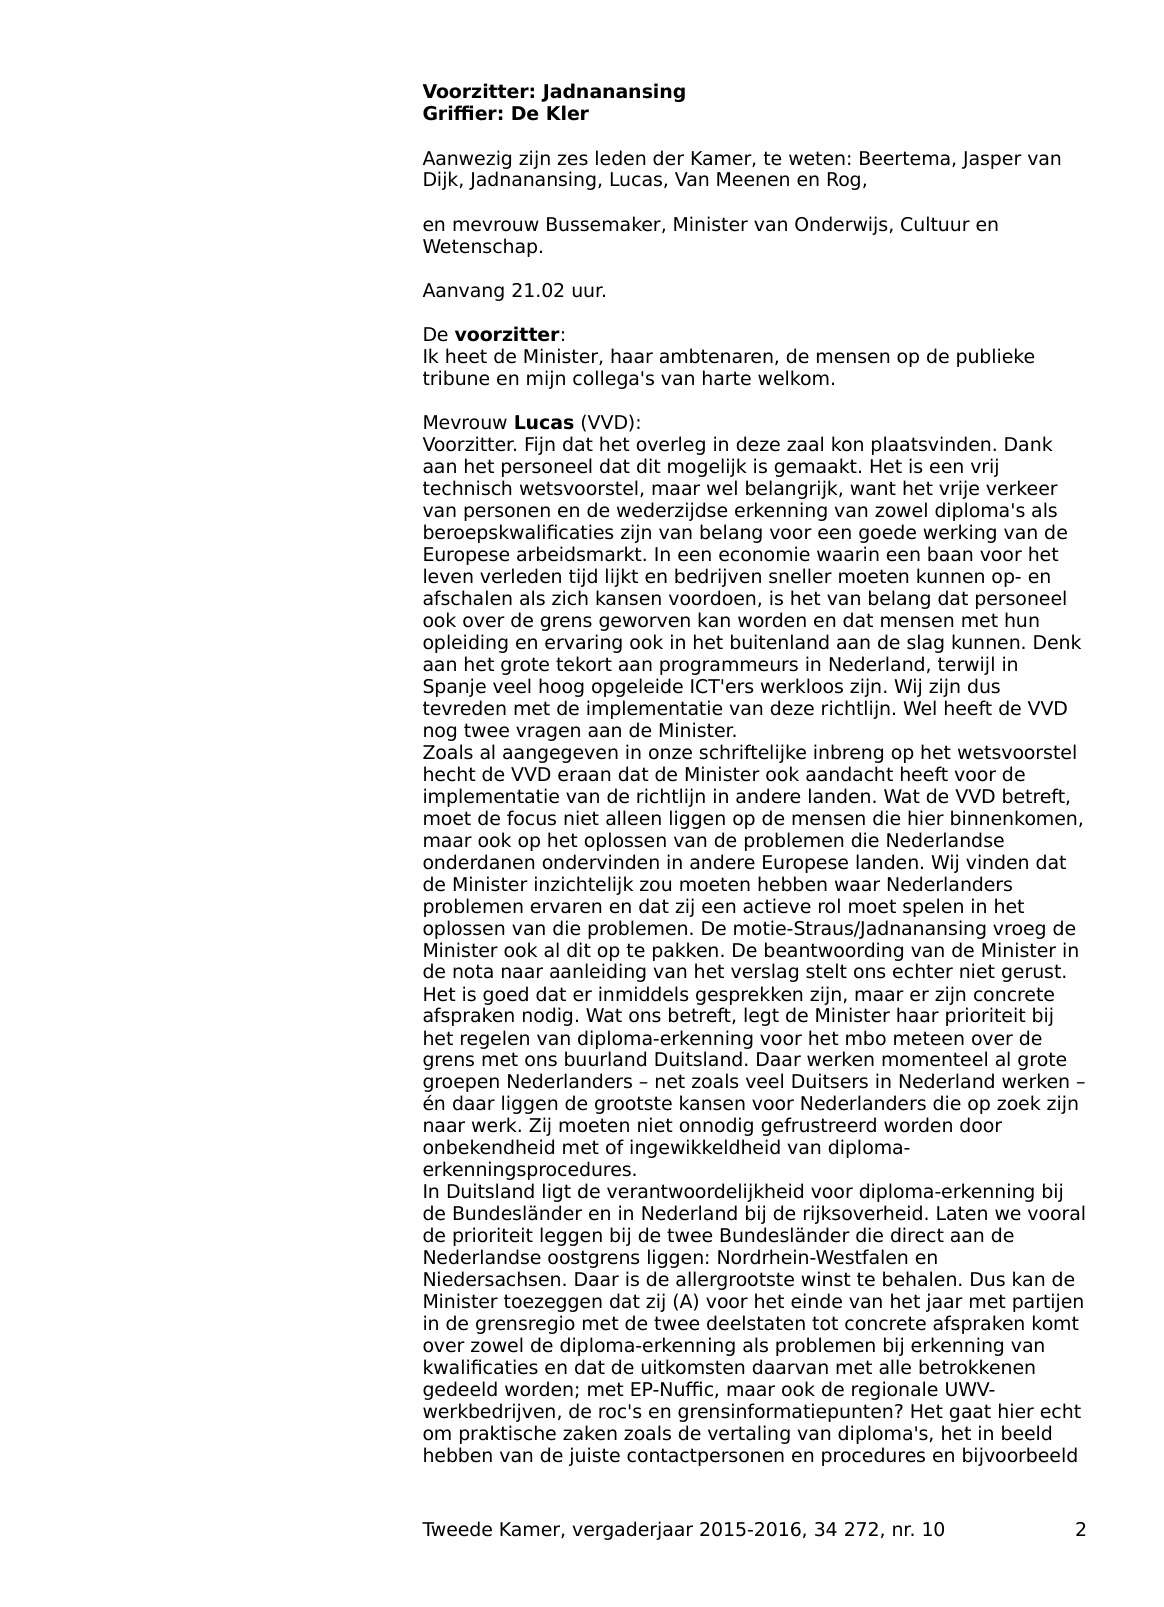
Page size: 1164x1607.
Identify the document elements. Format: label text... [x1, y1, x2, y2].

text Mevrouw Lucas (VVD): [422, 412, 1087, 434]
text Zoals al aangegeven in onze schriftelijke inbreng op het wetsvoorstel hecht de VVD eraan dat de Minister ook aandacht heeft voor de implementatie van de richtlijn in andere landen. Wat de VVD betreft, moet de focus niet alleen liggen op de mensen die hier binnenkomen, maar ook op het oplossen van de problemen die Nederlandse onderdanen ondervinden in andere Europese landen. Wij vinden dat de Minister inzichtelijk zou moeten hebben waar Nederlanders problemen ervaren en dat zij een actieve rol moet spelen in het oplossen van die problemen. De motie-Straus/Jadnanansing vroeg de Minister ook al dit op te pakken. De beantwoording van de Minister in de nota naar aanleiding van het verslag stelt ons echter niet gerust. Het is goed dat er inmiddels gesprekken zijn, maar er zijn concrete afspraken nodig. Wat ons betreft, legt de Minister haar prioriteit bij het regelen van diploma-erkenning voor het mbo meteen over de grens met ons buurland Duitsland. Daar werken momenteel al grote groepen Nederlanders – net zoals veel Duitsers in Nederland werken – én daar liggen de grootste kansen voor Nederlanders die op zoek zijn naar werk. Zij moeten niet onnodig gefrustreerd worden door onbekendheid met of ingewikkeldheid van diploma-erkenningsprocedures. [422, 742, 1087, 1181]
text Voorzitter. Fijn dat het overleg in deze zaal kon plaatsvinden. Dank aan het personeel dat dit mogelijk is gemaakt. Het is een vrij technisch wetsvoorstel, maar wel belangrijk, want het vrije verkeer van personen en de wederzijdse erkenning van zowel diploma's als beroepskwalificaties zijn van belang voor een goede werking van de Europese arbeidsmarkt. In een economie waarin een baan voor het leven verleden tijd lijkt en bedrijven sneller moeten kunnen op- en afschalen als zich kansen voordoen, is het van belang dat personeel ook over de grens geworven kan worden en dat mensen met hun opleiding en ervaring ook in het buitenland aan de slag kunnen. Denk aan het grote tekort aan programmeurs in Nederland, terwijl in Spanje veel hoog opgeleide ICT'ers werkloos zijn. Wij zijn dus tevreden met de implementatie van deze richtlijn. Wel heeft de VVD nog twee vragen aan de Minister. [422, 434, 1087, 742]
text Griffier: De Kler [422, 103, 1087, 125]
text Ik heet de Minister, haar ambtenaren, de mensen op de publieke tribune en mijn collega's van harte welkom. [422, 346, 1087, 390]
text en mevrouw Bussemaker, Minister van Onderwijs, Cultuur en Wetenschap. [422, 213, 1087, 257]
text In Duitsland ligt de verantwoordelijkheid voor diploma-erkenning bij de Bundesländer en in Nederland bij de rijksoverheid. Laten we vooral de prioriteit leggen bij de twee Bundesländer die direct aan de Nederlandse oostgrens liggen: Nordrhein-Westfalen en Niedersachsen. Daar is de allergrootste winst te behalen. Dus kan de Minister toezeggen dat zij (A) voor het einde van het jaar met partijen in de grensregio met de twee deelstaten tot concrete afspraken komt over zowel de diploma-erkenning als problemen bij erkenning van kwalificaties en dat de uitkomsten daarvan met alle betrokkenen gedeeld worden; met EP-Nuffic, maar ook de regionale UWV-werkbedrijven, de roc's en grensinformatiepunten? Het gaat hier echt om praktische zaken zoals de vertaling van diploma's, het in beeld hebben van de juiste contactpersonen en procedures en bijvoorbeeld [422, 1181, 1087, 1467]
text Voorzitter: Jadnanansing [422, 81, 1087, 103]
text Aanvang 21.02 uur. [422, 280, 1087, 302]
text De voorzitter: [422, 324, 1087, 346]
text Aanwezig zijn zes leden der Kamer, te weten: Beertema, Jasper van Dijk, Jadnanansing, Lucas, Van Meenen en Rog, [422, 147, 1087, 191]
